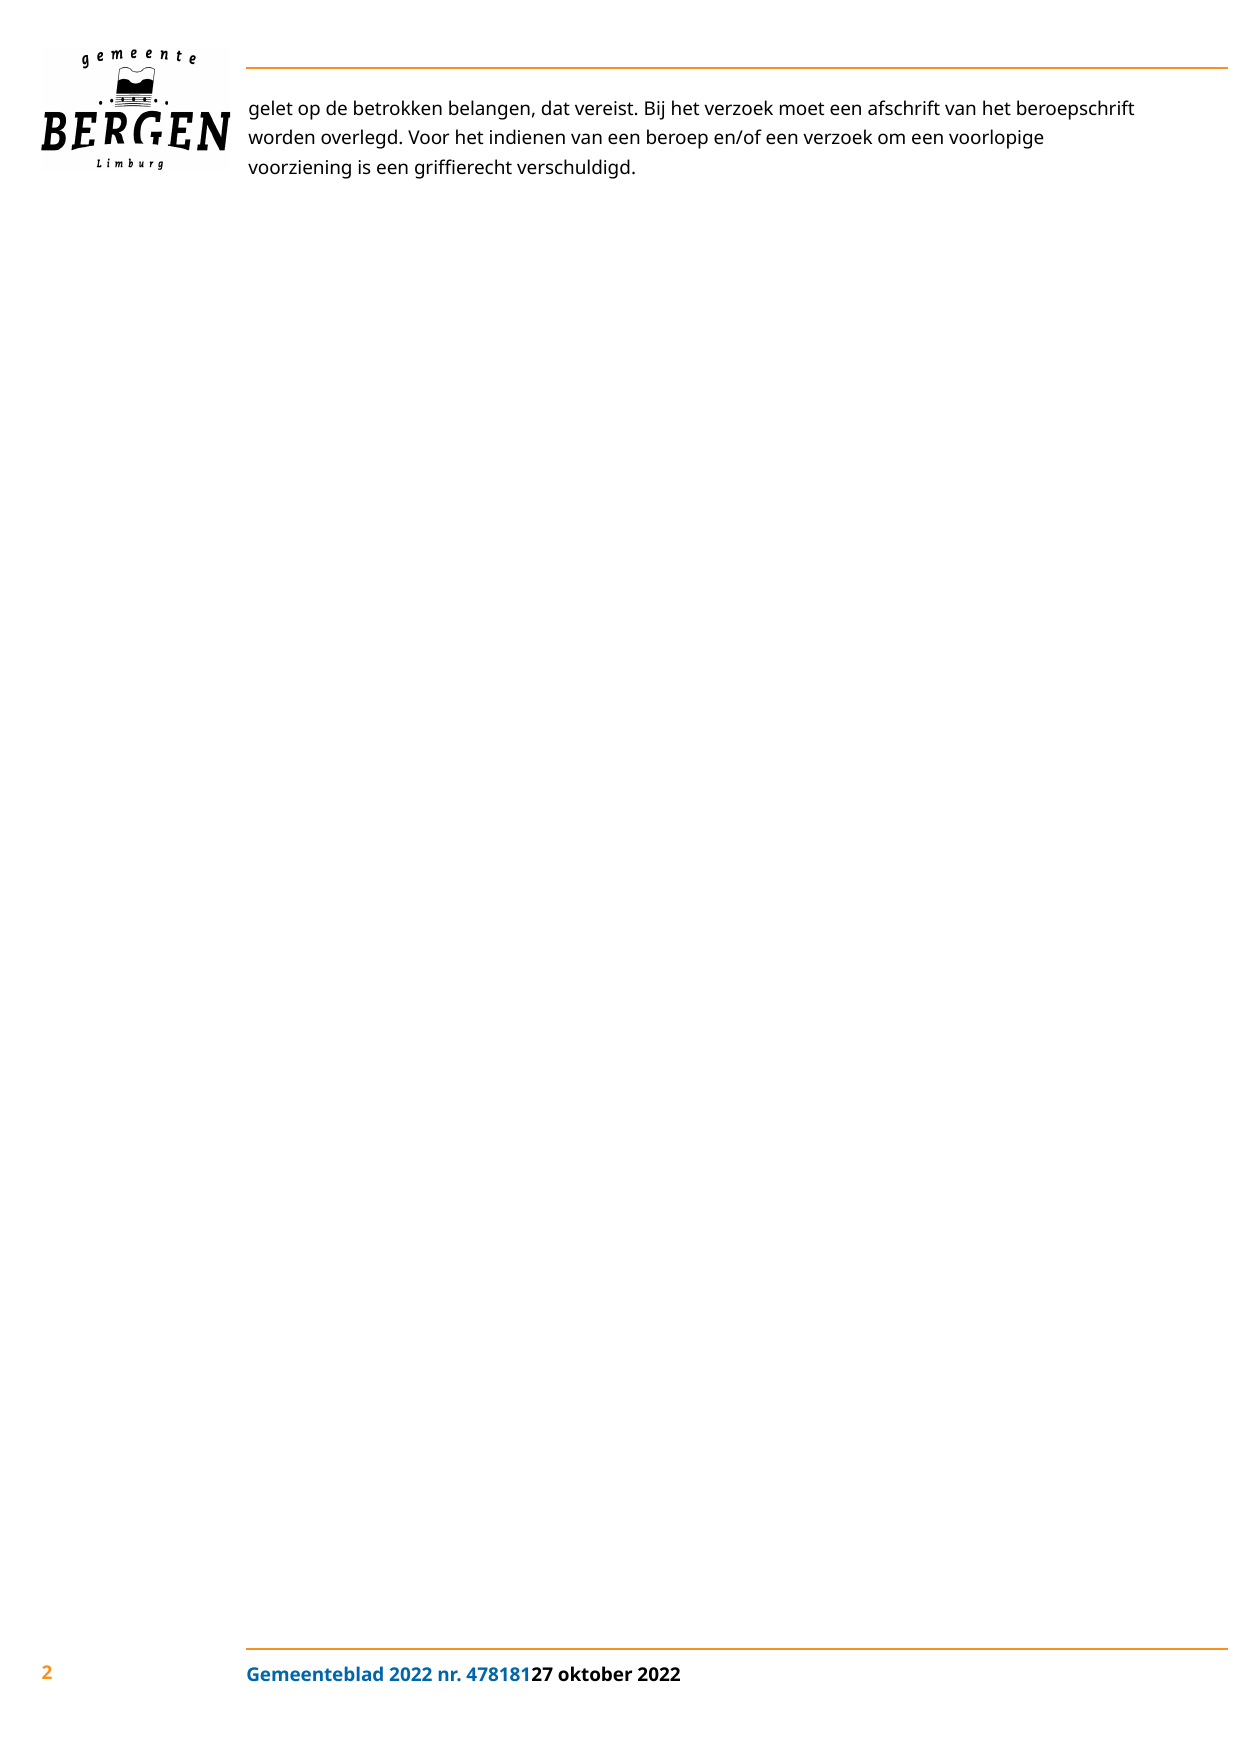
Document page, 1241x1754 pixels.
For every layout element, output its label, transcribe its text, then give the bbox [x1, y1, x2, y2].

text gelet op de betrokken belangen, dat vereist. Bij het verzoek moet een afschrift van het beroepschrift worden overlegd. Voor het indienen van een beroep en/of een verzoek om een voorlopige voorziening is een griffierecht verschuldigd. [248, 95, 1152, 180]
picture [41, 47, 231, 172]
